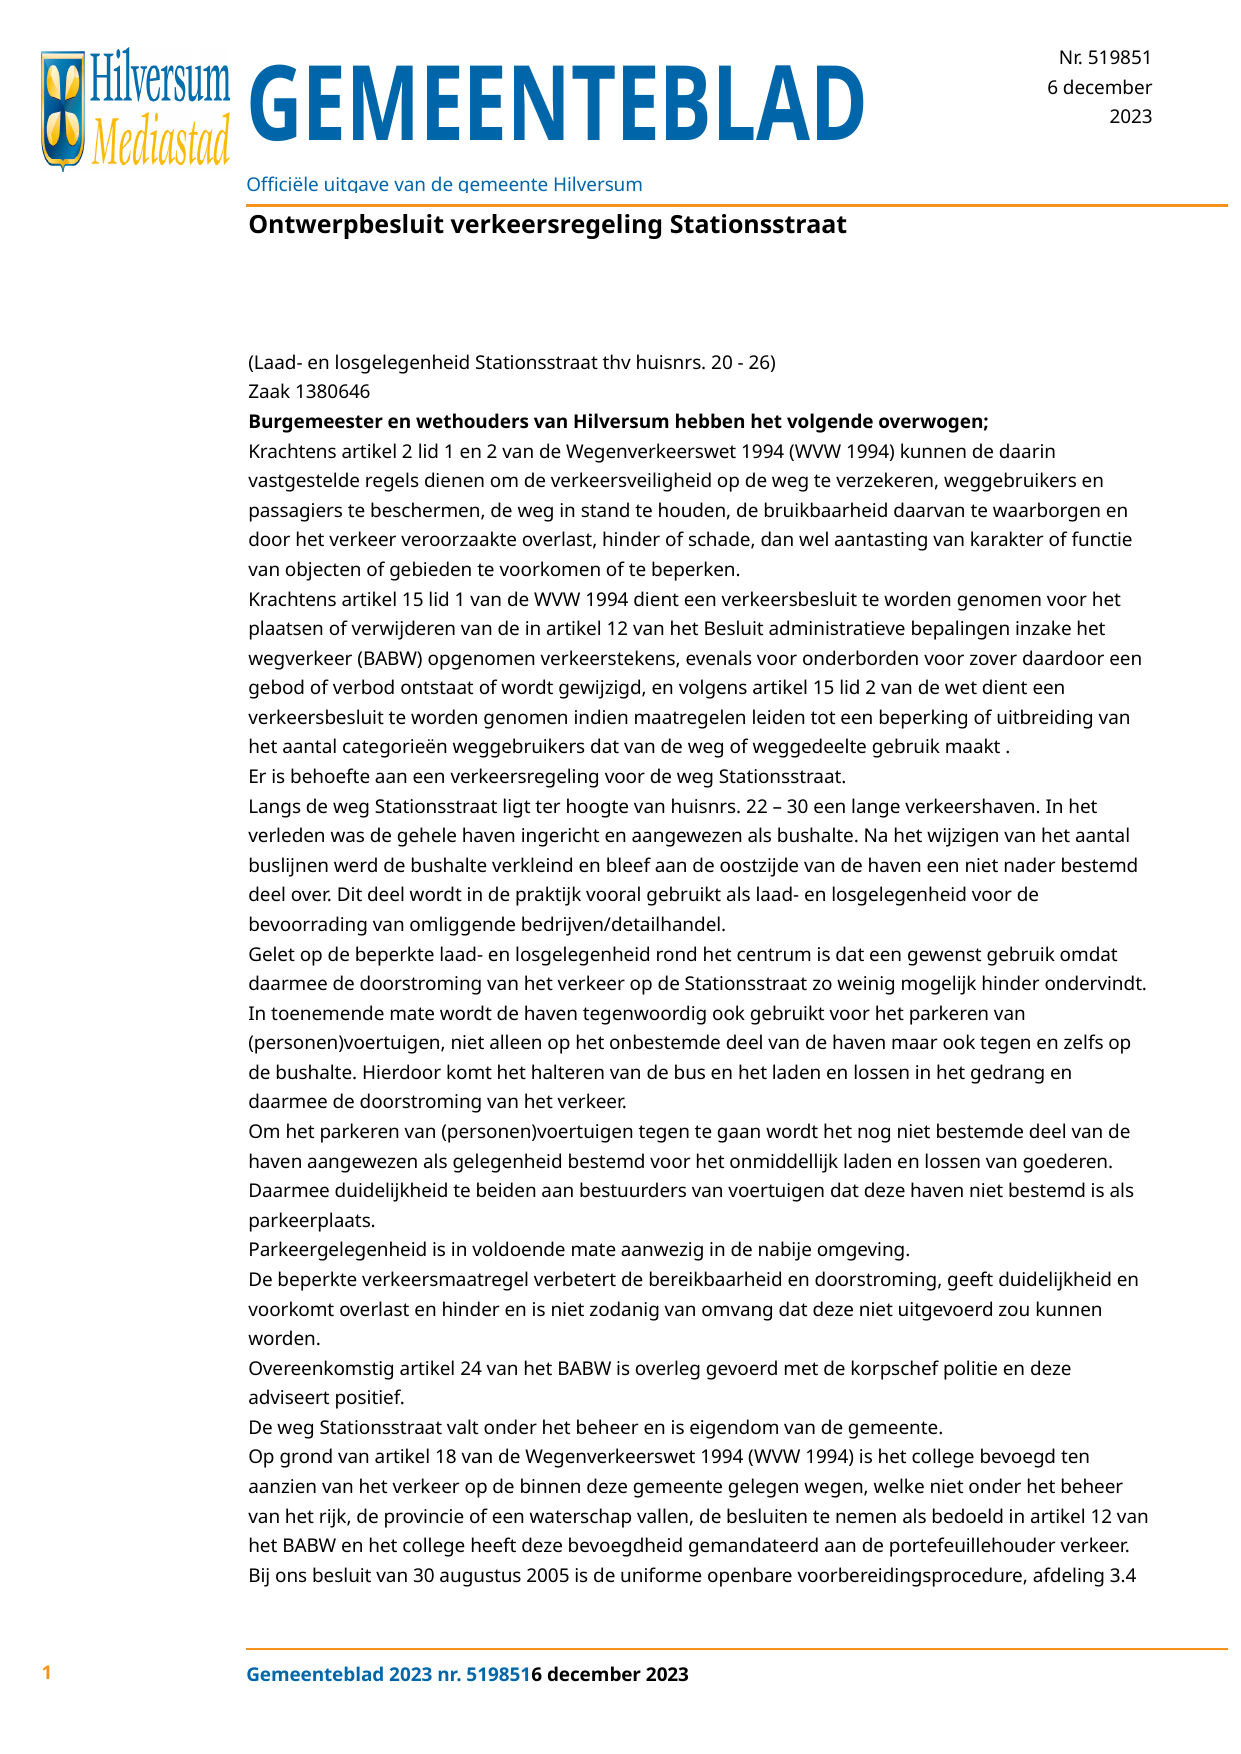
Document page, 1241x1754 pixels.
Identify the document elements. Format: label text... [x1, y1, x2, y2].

text Burgemeester en wethouders van Hilversum hebben het volgende overwogen; [248, 408, 1152, 434]
text In toenemende mate wordt de haven tegenwoordig ook gebruikt voor het parkeren van (personen)voertuigen, niet alleen op het onbestemde deel van de haven maar ook tegen en zelfs op de bushalte. Hierdoor komt het halteren van de bus en het laden en lossen in het gedrang en daarmee de doorstroming van het verkeer. [248, 1000, 1152, 1114]
text Op grond van artikel 18 van de Wegenverkeerswet 1994 (WVW 1994) is het college bevoegd ten aanzien van het verkeer op de binnen deze gemeente gelegen wegen, welke niet onder het beheer van het rijk, de provincie of een waterschap vallen, de besluiten te nemen als bedoeld in artikel 12 van het BABW en het college heeft deze bevoegdheid gemandateerd aan de portefeuillehouder verkeer. [248, 1444, 1152, 1558]
text Overeenkomstig artikel 24 van het BABW is overleg gevoerd met de korpschef politie en deze adviseert positief. [248, 1355, 1152, 1410]
text Parkeergelegenheid is in voldoende mate aanwezig in de nabije omgeving. [248, 1237, 1152, 1262]
text Om het parkeren van (personen)voertuigen tegen te gaan wordt het nog niet bestemde deel van de haven aangewezen als gelegenheid bestemd voor het onmiddellijk laden en lossen van goederen. Daarmee duidelijkheid te beiden aan bestuurders van voertuigen dat deze haven niet bestemd is als parkeerplaats. [248, 1118, 1152, 1233]
text De weg Stationsstraat valt onder het beheer en is eigendom van de gemeente. [248, 1414, 1152, 1440]
text Krachtens artikel 15 lid 1 van de WVW 1994 dient een verkeersbesluit te worden genomen voor het plaatsen of verwijderen van de in artikel 12 van het Besluit administratieve bepalingen inzake het wegverkeer (BABW) opgenomen verkeerstekens, evenals voor onderborden voor zover daardoor een gebod of verbod ontstaat of wordt gewijzigd, en volgens artikel 15 lid 2 van de wet dient een verkeersbesluit te worden genomen indien maatregelen leiden tot een beperking of uitbreiding van het aantal categorieën weggebruikers dat van de weg of weggedeelte gebruik maakt . [248, 586, 1152, 759]
picture [41, 47, 231, 172]
text Er is behoefte aan een verkeersregeling voor de weg Stationsstraat. [248, 763, 1152, 789]
text Gelet op de beperkte laad- en losgelegenheid rond het centrum is dat een gewenst gebruik omdat daarmee de doorstroming van het verkeer op de Stationsstraat zo weinig mogelijk hinder ondervindt. [248, 941, 1152, 996]
text Langs de weg Stationsstraat ligt ter hoogte van huisnrs. 22 – 30 een lange verkeershaven. In het verleden was de gehele haven ingericht en aangewezen als bushalte. Na het wijzigen van het aantal buslijnen werd de bushalte verkleind en bleef aan de oostzijde van de haven een niet nader bestemd deel over. Dit deel wordt in de praktijk vooral gebruikt als laad- en losgelegenheid voor de bevoorrading van omliggende bedrijven/detailhandel. [248, 793, 1152, 937]
text Krachtens artikel 2 lid 1 en 2 van de Wegenverkeerswet 1994 (WVW 1994) kunnen de daarin vastgestelde regels dienen om de verkeersveiligheid op de weg te verzekeren, weggebruikers en passagiers te beschermen, de weg in stand te houden, de bruikbaarheid daarvan te waarborgen en door het verkeer veroorzaakte overlast, hinder of schade, dan wel aantasting van karakter of functie van objecten of gebieden te voorkomen of te beperken. [248, 438, 1152, 582]
text Bij ons besluit van 30 augustus 2005 is de uniforme openbare voorbereidingsprocedure, afdeling 3.4 [248, 1562, 1152, 1588]
text (Laad- en losgelegenheid Stationsstraat thv huisnrs. 20 - 26) [248, 349, 1152, 375]
text Ontwerpbesluit verkeersregeling Stationsstraat [248, 207, 1152, 241]
text Zaak 1380646 [248, 379, 1152, 404]
text De beperkte verkeersmaatregel verbetert de bereikbaarheid en doorstroming, geeft duidelijkheid en voorkomt overlast en hinder en is niet zodanig van omvang dat deze niet uitgevoerd zou kunnen worden. [248, 1266, 1152, 1351]
